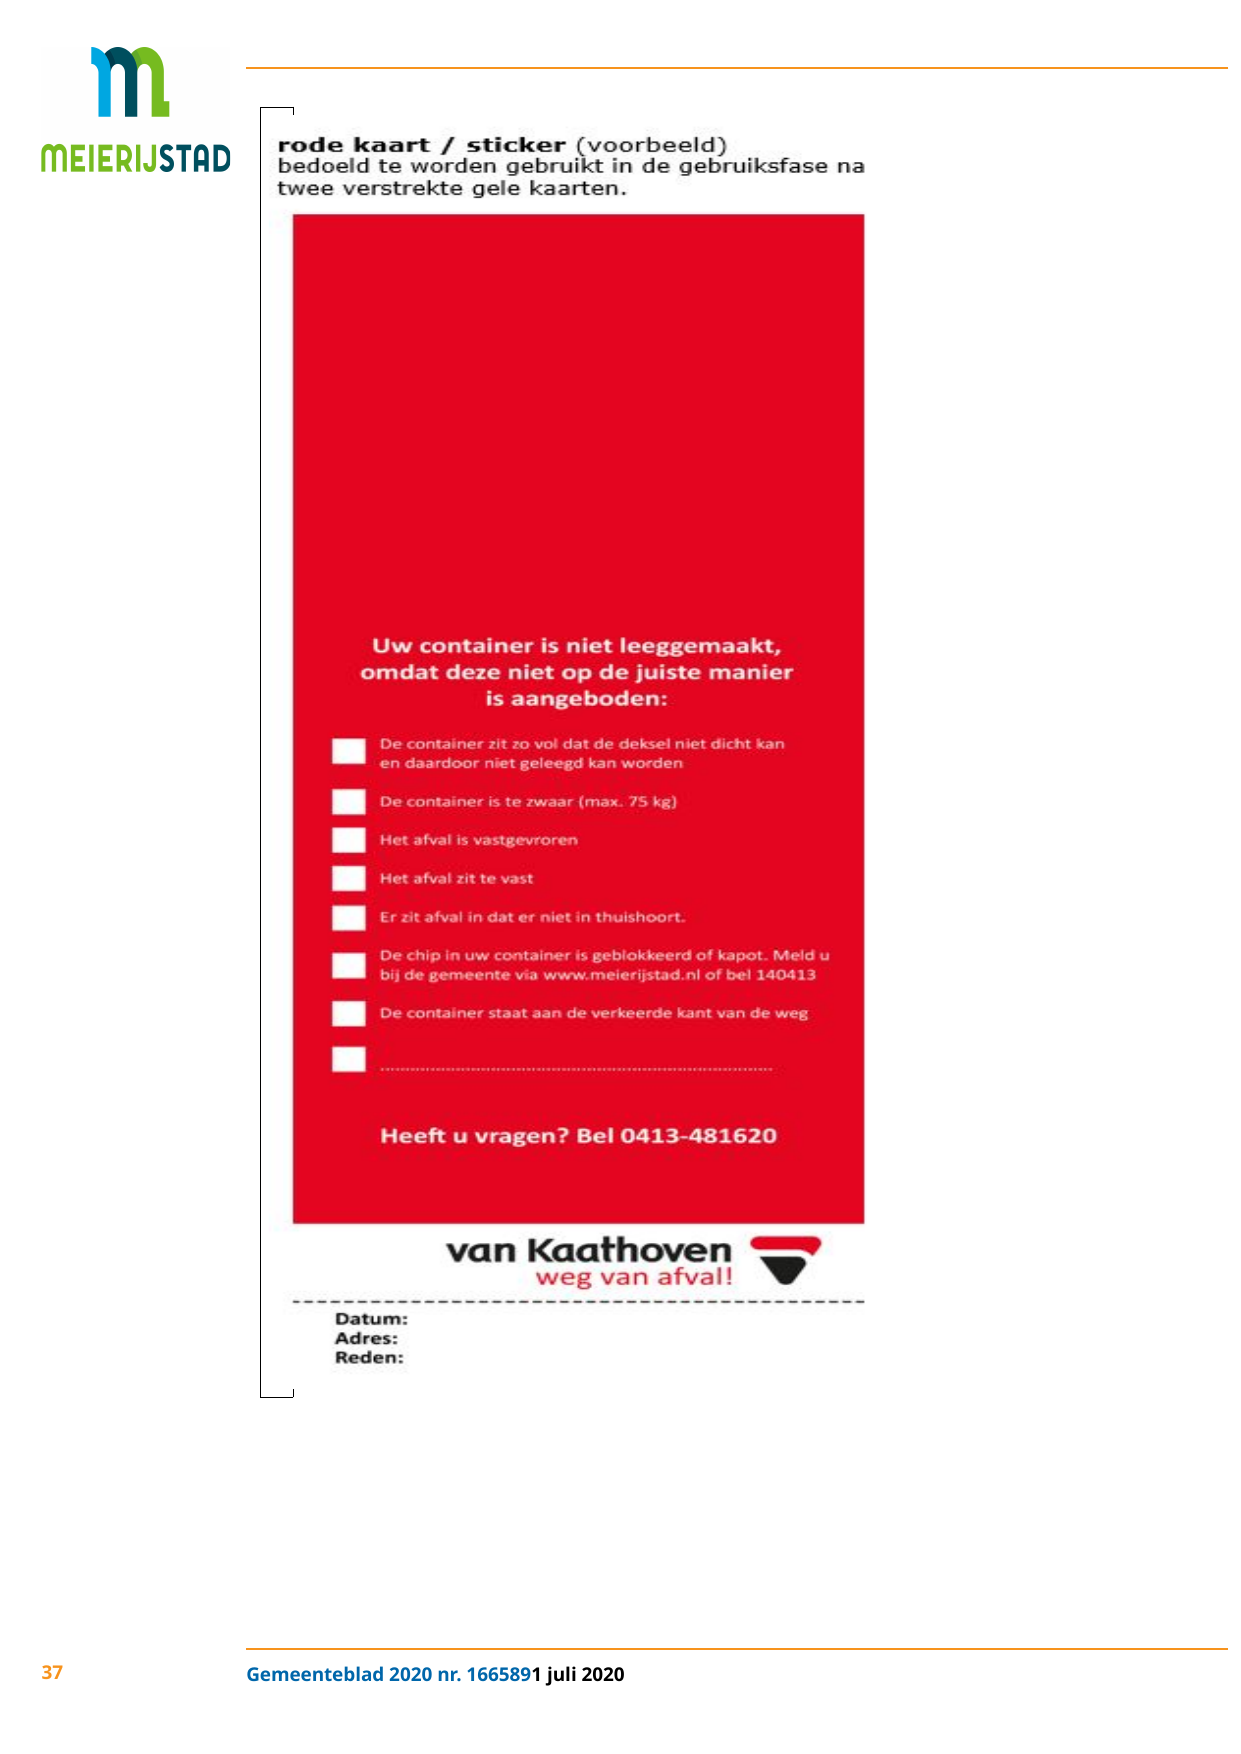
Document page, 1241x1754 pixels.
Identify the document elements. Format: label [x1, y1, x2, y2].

picture [41, 47, 231, 172]
picture [268, 115, 1167, 1389]
